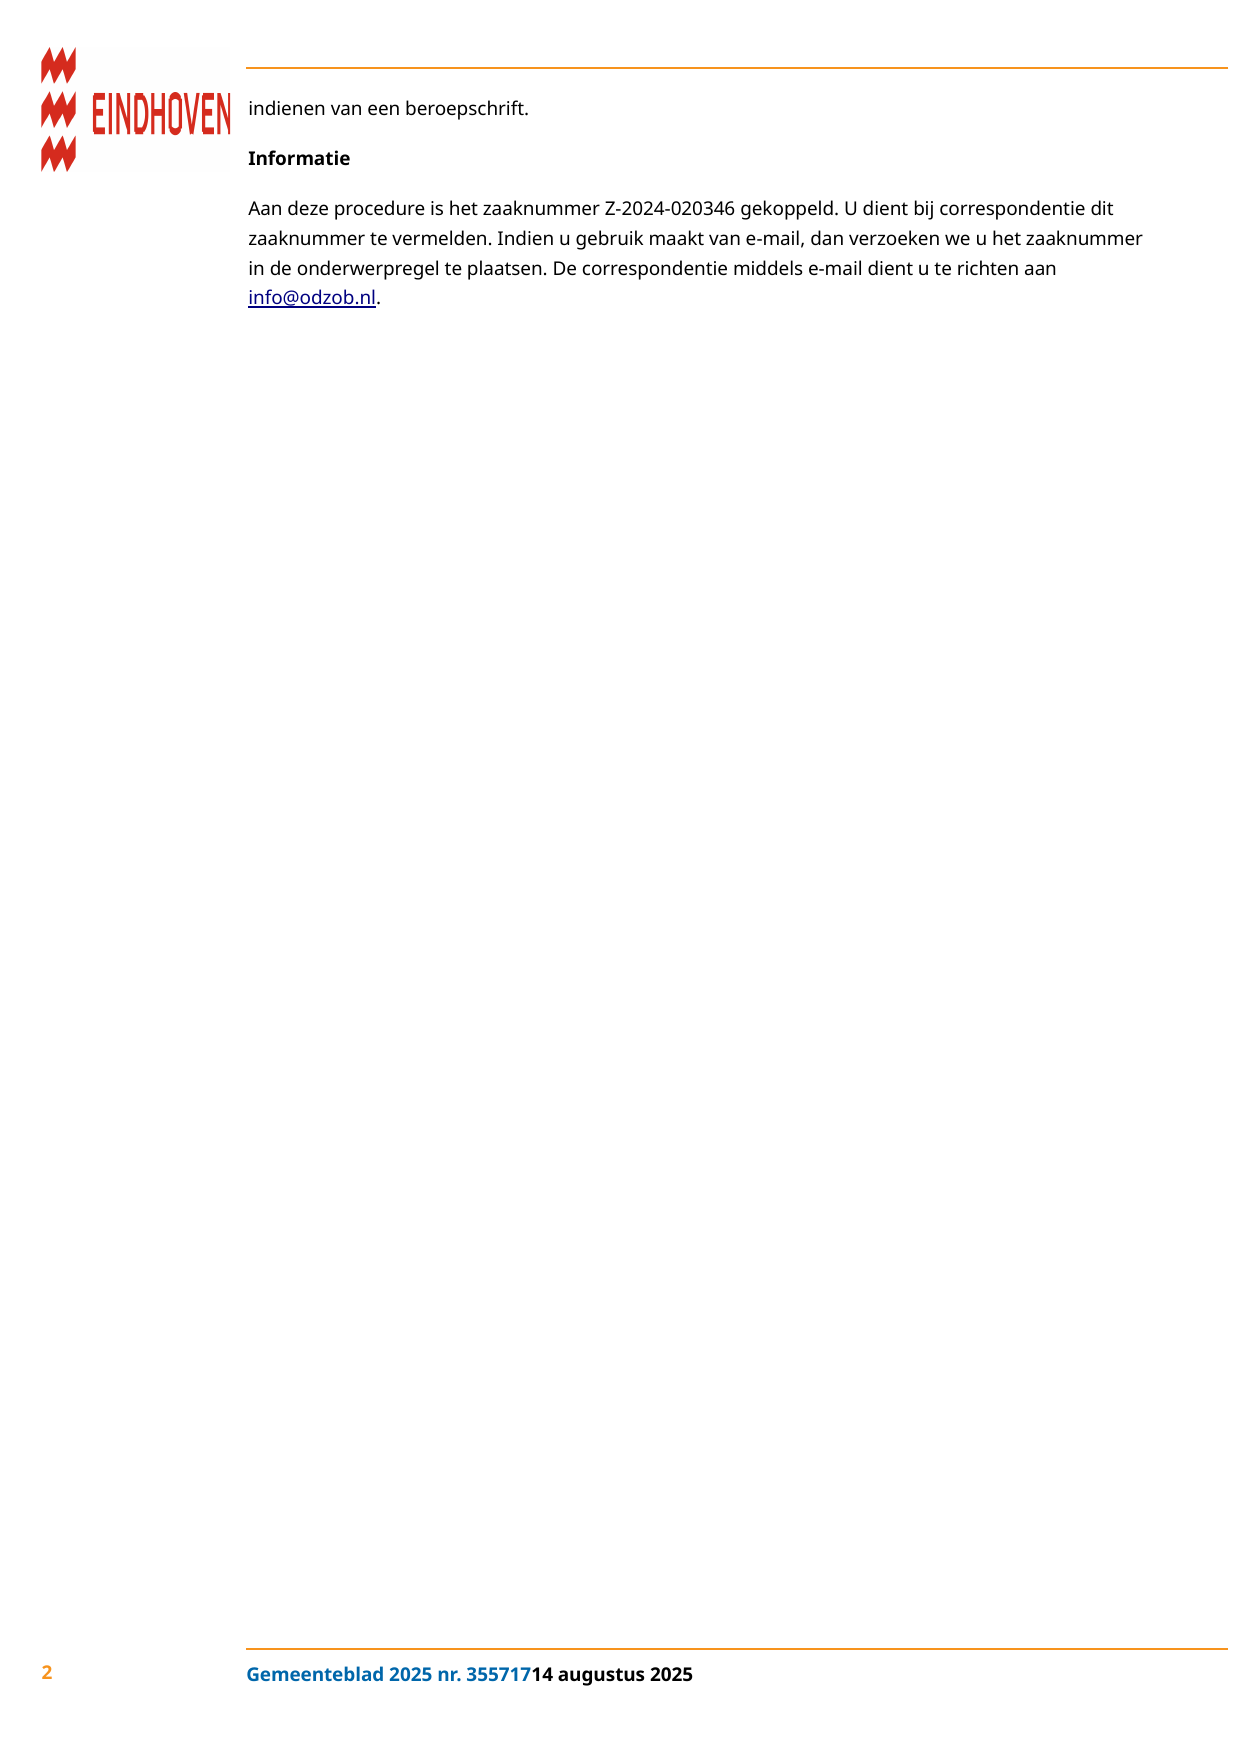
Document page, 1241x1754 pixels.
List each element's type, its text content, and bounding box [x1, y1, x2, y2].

text Informatie [248, 145, 1152, 171]
text Aan deze procedure is het zaaknummer Z-2024-020346 gekoppeld. U dient bij correspondentie dit zaaknummer te vermelden. Indien u gebruik maakt van e-mail, dan verzoeken we u het zaaknummer in de onderwerpregel te plaatsen. De correspondentie middels e-mail dient u te richten aan info@odzob.nl. [248, 196, 1152, 310]
picture [41, 47, 231, 172]
text indienen van een beroepschrift. [248, 95, 1152, 121]
